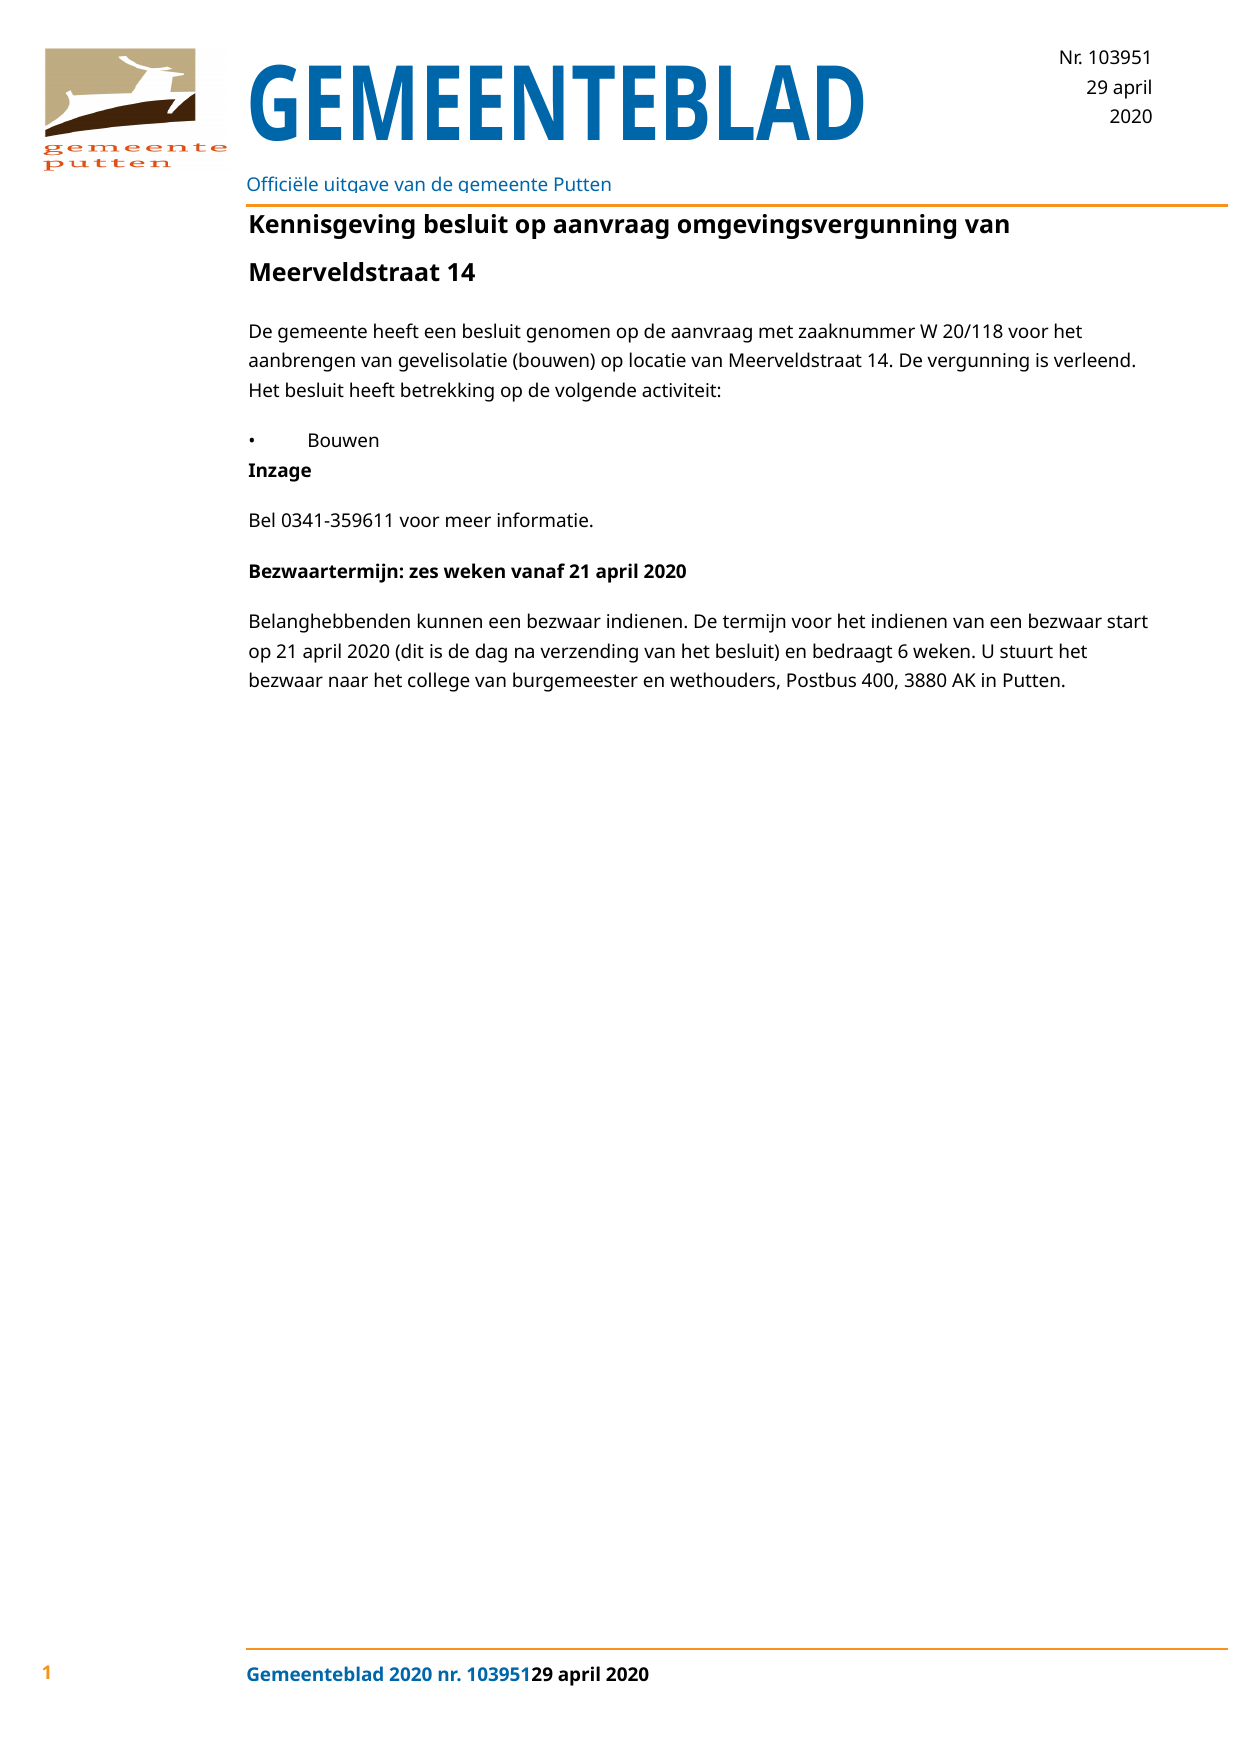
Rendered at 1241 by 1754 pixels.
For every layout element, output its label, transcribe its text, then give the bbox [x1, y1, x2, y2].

list Bouwen [248, 427, 1152, 453]
text De gemeente heeft een besluit genomen op de aanvraag met zaaknummer W 20/118 voor het aanbrengen van gevelisolatie (bouwen) op locatie van Meerveldstraat 14. De vergunning is verleend. Het besluit heeft betrekking op de volgende activiteit: [248, 318, 1152, 403]
text Bezwaartermijn: zes weken vanaf 21 april 2020 [248, 558, 1152, 584]
picture [41, 47, 231, 172]
text Belanghebbenden kunnen een bezwaar indienen. De termijn voor het indienen van een bezwaar start op 21 april 2020 (dit is de dag na verzending van het besluit) en bedraagt 6 weken. U stuurt het bezwaar naar het college van burgemeester en wethouders, Postbus 400, 3880 AK in Putten. [248, 608, 1152, 693]
text Inzage [248, 457, 1152, 483]
text Kennisgeving besluit op aanvraag omgevingsvergunning van Meerveldstraat 14 [248, 207, 1152, 288]
text Bel 0341-359611 voor meer informatie. [248, 507, 1152, 533]
